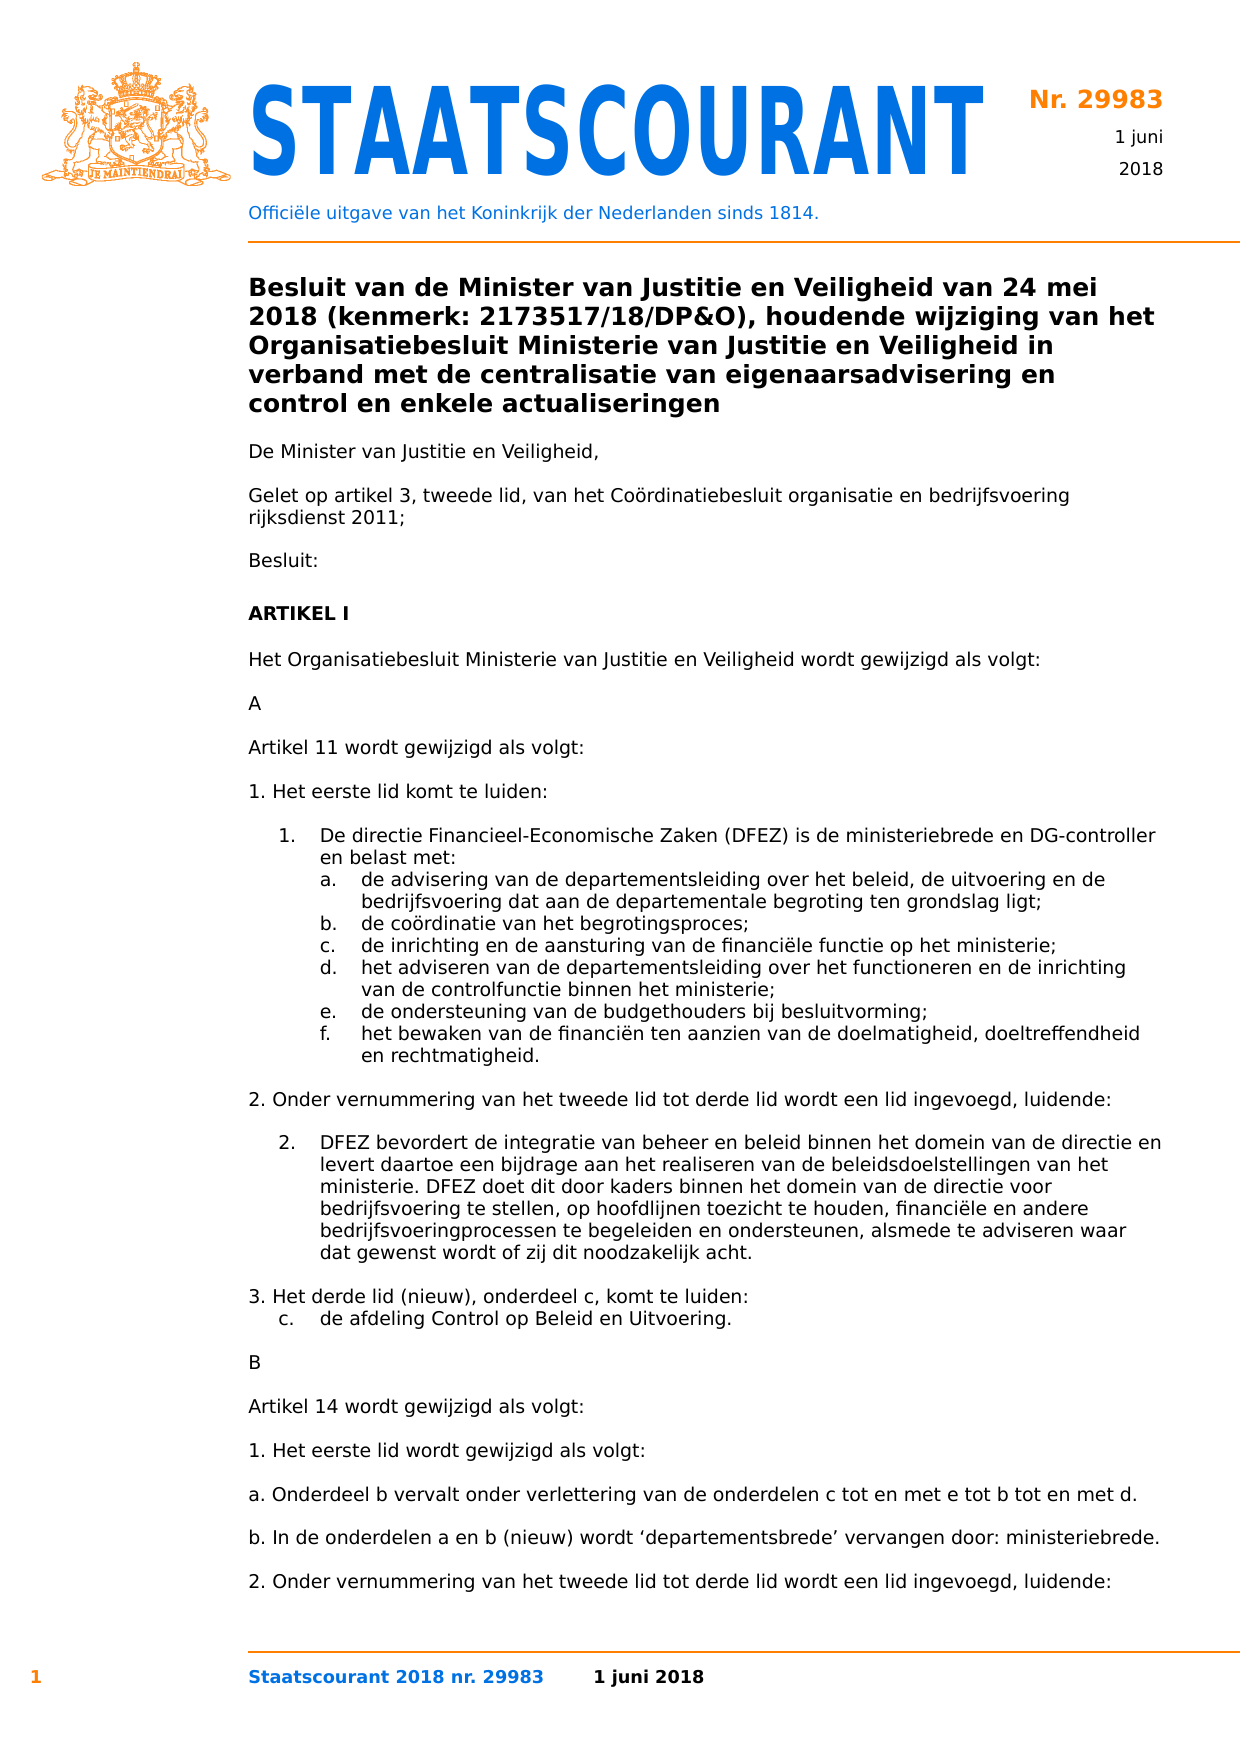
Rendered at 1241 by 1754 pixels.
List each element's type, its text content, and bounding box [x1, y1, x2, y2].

text a. Onderdeel b vervalt onder verlettering van de onderdelen c tot en met e tot b tot en met d. [248, 1483, 1163, 1505]
table_cell 2018 [998, 153, 1240, 203]
text Artikel 11 wordt gewijzigd als volgt: [248, 737, 1163, 759]
text De Minister van Justitie en Veiligheid, [248, 441, 1163, 463]
text Gelet op artikel 3, tweede lid, van het Coördinatiebesluit organisatie en bedrijfsvoering rijksdienst 2011; [248, 484, 1163, 528]
text 2. Onder vernummering van het tweede lid tot derde lid wordt een lid ingevoegd, luidende: [248, 1571, 1163, 1593]
text 2. Onder vernummering van het tweede lid tot derde lid wordt een lid ingevoegd, luidende: [248, 1088, 1163, 1110]
text b. In de onderdelen a en b (nieuw) wordt ‘departementsbrede’ vervangen door: ministeriebrede. [248, 1527, 1163, 1549]
text B [248, 1352, 1163, 1374]
table_header Nr. 29983 [998, 62, 1240, 121]
text 1. De directie Financieel-Economische Zaken (DFEZ) is de ministeriebrede en DG-controller en belast met: [278, 825, 1163, 869]
table_cell Officiële uitgave van het Koninkrijk der Nederlanden sinds 1814. [248, 203, 1240, 241]
text 3. Het derde lid (nieuw), onderdeel c, komt te luiden: [248, 1286, 1163, 1308]
text b. de coördinatie van het begrotingsproces; [319, 913, 1163, 935]
table_header STAATSCOURANT [248, 62, 998, 203]
text e. de ondersteuning van de budgethouders bij besluitvorming; [319, 1001, 1163, 1023]
text d. het adviseren van de departementsleiding over het functioneren en de inrichting van de controlfunctie binnen het ministerie; [319, 957, 1163, 1001]
text Besluit: [248, 550, 1163, 572]
picture [41, 62, 231, 186]
text 2. DFEZ bevordert de integratie van beheer en beleid binnen het domein van de directie en levert daartoe een bijdrage aan het realiseren van de beleidsdoelstellingen van het ministerie. DFEZ doet dit door kaders binnen het domein van de directie voor bedrijfsvoering te stellen, op hoofdlijnen toezicht te houden, financiële en andere bedrijfsvoeringprocessen te begeleiden en ondersteunen, alsmede te adviseren waar dat gewenst wordt of zij dit noodzakelijk acht. [278, 1132, 1163, 1264]
text c. de afdeling Control op Beleid en Uitvoering. [278, 1308, 1163, 1330]
text c. de inrichting en de aansturing van de financiële functie op het ministerie; [319, 935, 1163, 957]
text Het Organisatiebesluit Ministerie van Justitie en Veiligheid wordt gewijzigd als volgt: [248, 649, 1163, 671]
text 1. Het eerste lid komt te luiden: [248, 781, 1163, 803]
table_header [25, 62, 248, 241]
text a. de advisering van de departementsleiding over het beleid, de uitvoering en de bedrijfsvoering dat aan de departementale begroting ten grondslag ligt; [319, 869, 1163, 913]
text A [248, 693, 1163, 715]
text Artikel 14 wordt gewijzigd als volgt: [248, 1396, 1163, 1418]
subtitle ARTIKEL I [248, 602, 1163, 624]
table_cell 1 juni [998, 121, 1240, 153]
text f. het bewaken van de financiën ten aanzien van de doelmatigheid, doeltreffendheid en rechtmatigheid. [319, 1023, 1163, 1067]
subtitle Besluit van de Minister van Justitie en Veiligheid van 24 mei 2018 (kenmerk: 2173517/18/DP&O), houdende wijziging van het Organisatiebesluit Ministerie van Justitie en Veiligheid in verband met de centralisatie van eigenaarsadvisering en control en enkele actualiseringen [248, 273, 1163, 419]
text 1. Het eerste lid wordt gewijzigd als volgt: [248, 1439, 1163, 1462]
